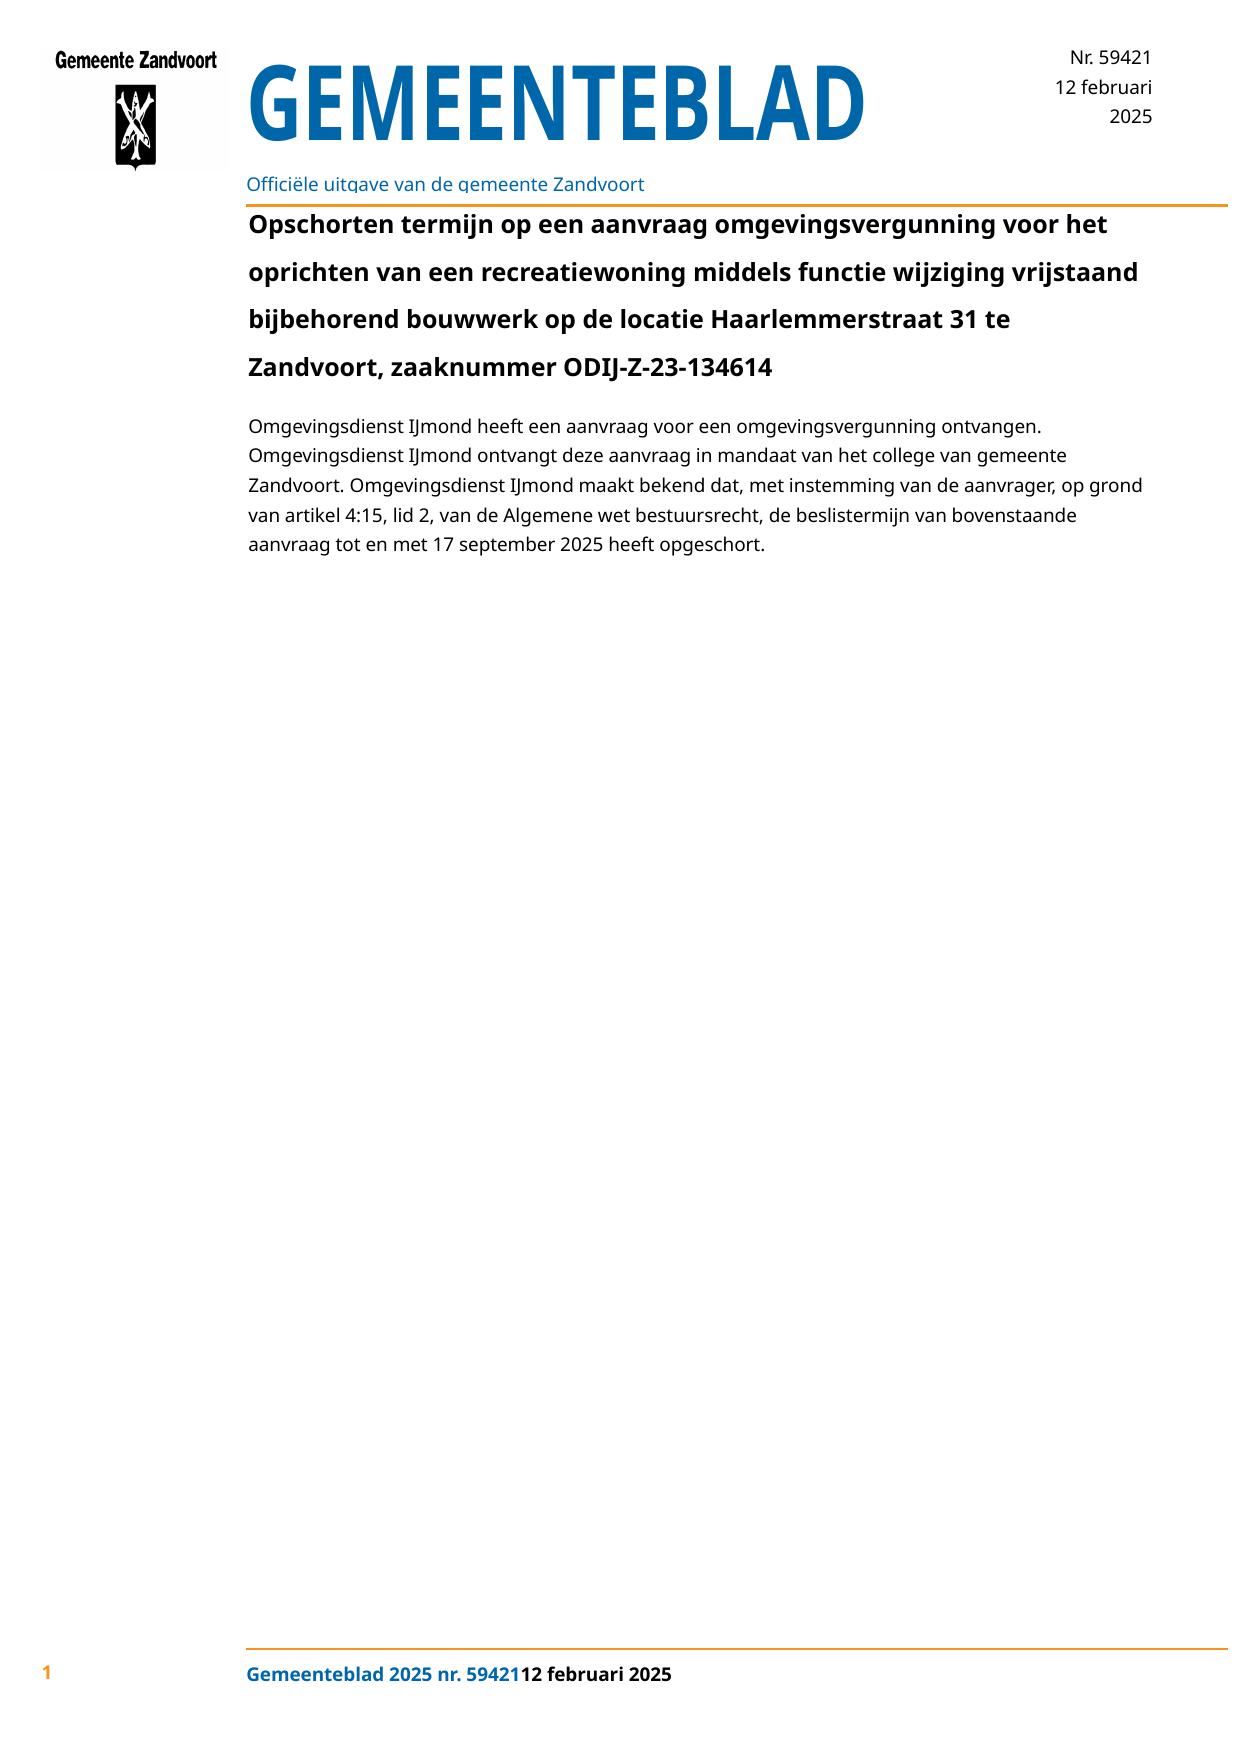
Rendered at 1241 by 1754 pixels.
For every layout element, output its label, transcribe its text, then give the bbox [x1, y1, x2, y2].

text Omgevingsdienst IJmond heeft een aanvraag voor een omgevingsvergunning ontvangen. Omgevingsdienst IJmond ontvangt deze aanvraag in mandaat van het college van gemeente Zandvoort. Omgevingsdienst IJmond maakt bekend dat, met instemming van de aanvrager, op grond van artikel 4:15, lid 2, van de Algemene wet bestuursrecht, de beslistermijn van bovenstaande aanvraag tot en met 17 september 2025 heeft opgeschort. [248, 413, 1152, 557]
text Opschorten termijn op een aanvraag omgevingsvergunning voor het oprichten van een recreatie­woning middels functie wi­jziging vrijstaan­d bijbehore­nd bouwwerk op de locatie Haarlemmerstraat 31 te Zandvoort, zaaknummer ODIJ-Z-23-134614 [248, 207, 1152, 384]
picture [41, 47, 231, 172]
